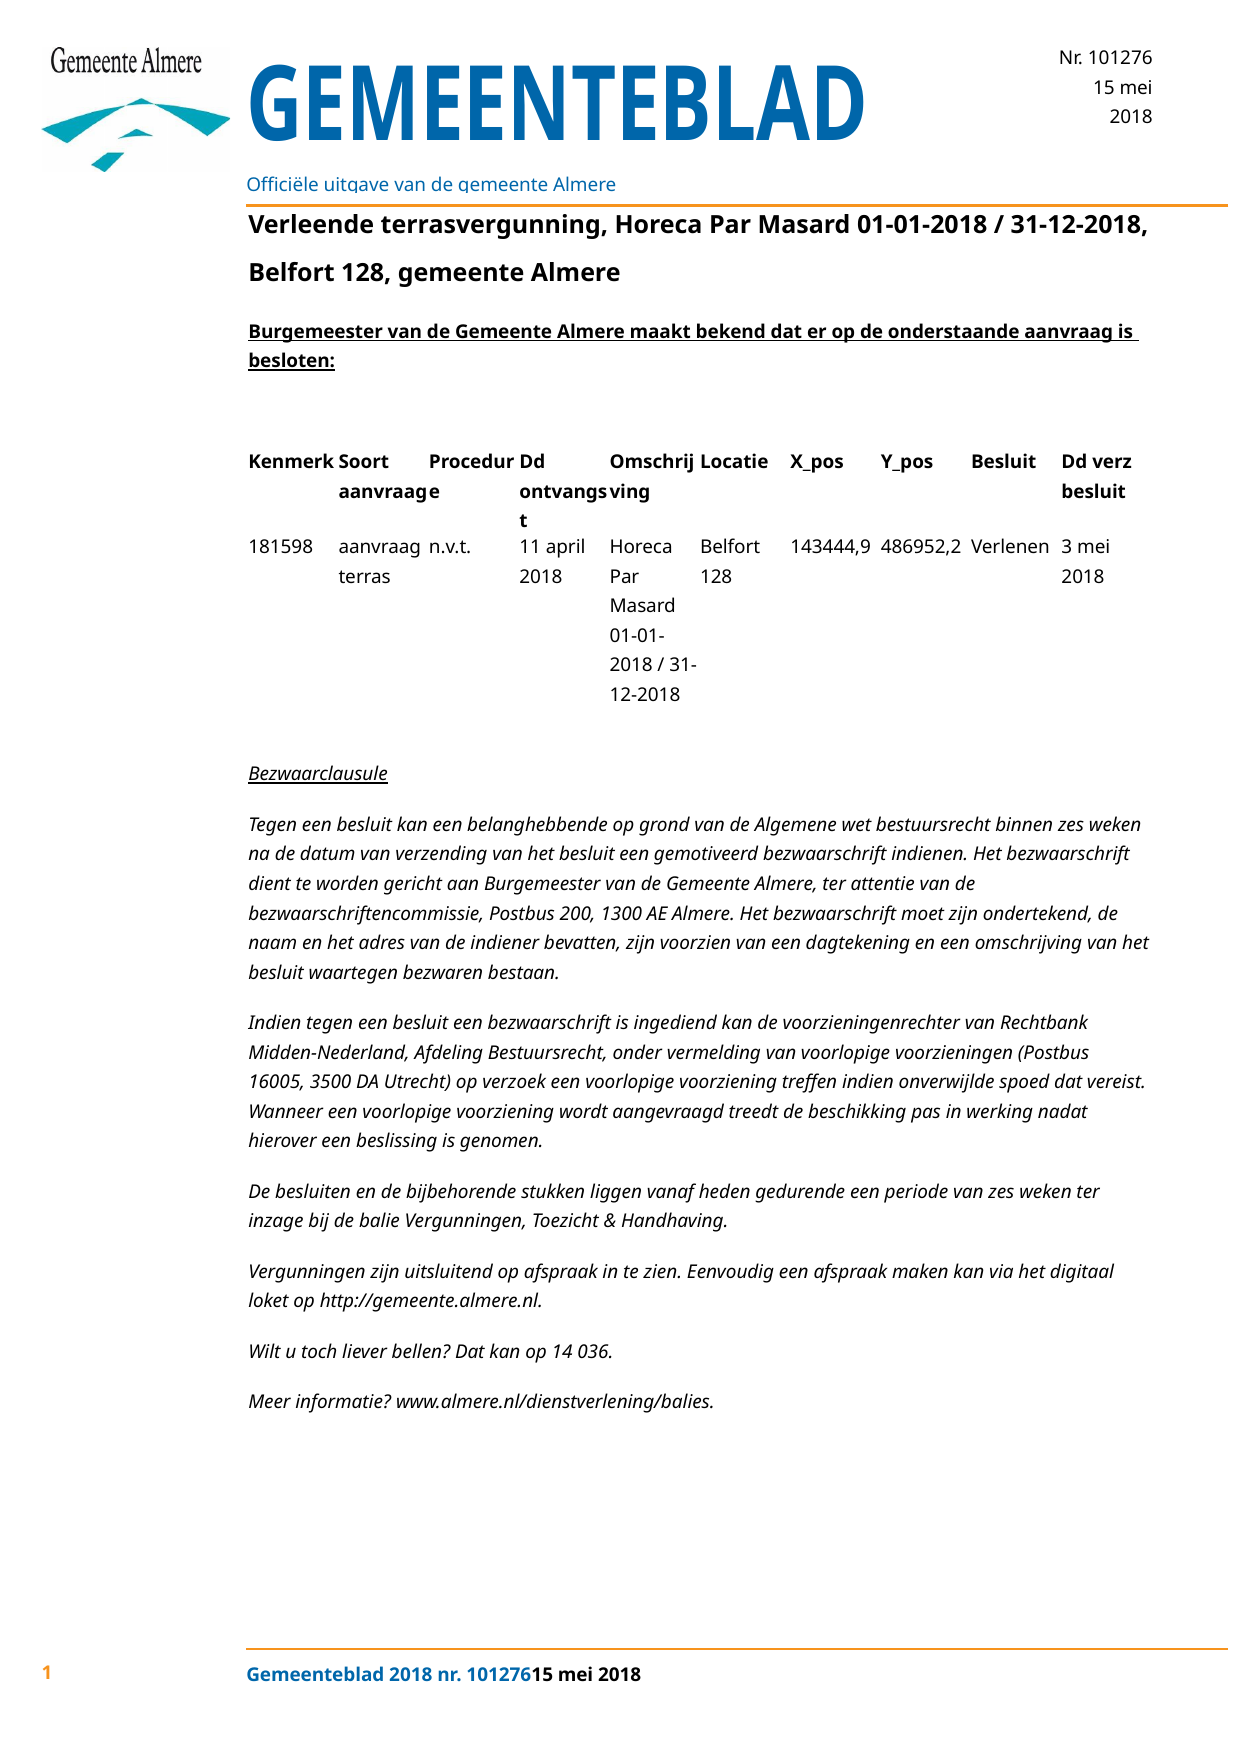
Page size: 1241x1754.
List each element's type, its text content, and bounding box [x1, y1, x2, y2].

table_header Dd ontvangst [519, 449, 609, 533]
text Verleende terrasvergunning, Horeca Par Masard 01-01-2018 / 31-12-2018, Belfort 128, gemeente Almere [248, 207, 1152, 288]
picture [41, 47, 231, 172]
table_header Procedure [429, 449, 519, 533]
table_cell Verlenen [971, 533, 1061, 707]
table_cell 11 april 2018 [519, 533, 609, 707]
text Bezwaarclausule [248, 761, 1152, 786]
table_header X_pos [790, 449, 881, 533]
table_header Omschrijving [609, 449, 700, 533]
text Indien tegen een besluit een bezwaarschrift is ingediend kan de voorzieningenrechter van Rechtbank Midden-Nederland, Afdeling Bestuursrecht, onder vermelding van voorlopige voorzieningen (Postbus 16005, 3500 DA Utrecht) op verzoek een voorlopige voorziening treffen indien onverwijlde spoed dat vereist. Wanneer een voorlopige voorziening wordt aangevraagd treedt de beschikking pas in werking nadat hierover een beslissing is genomen. [248, 1009, 1152, 1153]
text Tegen een besluit kan een belanghebbende op grond van de Algemene wet bestuursrecht binnen zes weken na de datum van verzending van het besluit een gemotiveerd bezwaarschrift indienen. Het bezwaarschrift dient te worden gericht aan Burgemeester van de Gemeente Almere, ter attentie van de bezwaarschriftencommissie, Postbus 200, 1300 AE Almere. Het bezwaarschrift moet zijn ondertekend, de naam en het adres van de indiener bevatten, zijn voorzien van een dagtekening en een omschrijving van het besluit waartegen bezwaren bestaan. [248, 811, 1152, 985]
table_header Dd verz besluit [1061, 449, 1152, 533]
table_header Soort aanvraag [338, 449, 429, 533]
table_cell Horeca Par Masard 01-01-2018 / 31-12-2018 [609, 533, 700, 707]
table_cell 486952,2 [881, 533, 971, 707]
text Vergunningen zijn uitsluitend op afspraak in te zien. Eenvoudig een afspraak maken kan via het digitaal loket op http://gemeente.almere.nl. [248, 1258, 1152, 1313]
table_cell 181598 [248, 533, 338, 707]
table_header Y_pos [881, 449, 971, 533]
text Wilt u toch liever bellen? Dat kan op 14 036. [248, 1338, 1152, 1364]
table_header Kenmerk [248, 449, 338, 533]
table_cell 143444,9 [790, 533, 881, 707]
table_header Locatie [700, 449, 790, 533]
table_cell 3 mei 2018 [1061, 533, 1152, 707]
text De besluiten en de bijbehorende stukken liggen vanaf heden gedurende een periode van zes weken ter inzage bij de balie Vergunningen, Toezicht & Handhaving. [248, 1178, 1152, 1233]
table_cell n.v.t. [429, 533, 519, 707]
table_cell Belfort 128 [700, 533, 790, 707]
text Burgemeester van de Gemeente Almere maakt bekend dat er op de onderstaande aanvraag is besloten: [248, 318, 1152, 373]
table_cell aanvraag terras [338, 533, 429, 707]
text Meer informatie? www.almere.nl/dienstverlening/balies. [248, 1388, 1152, 1414]
table_header Besluit [971, 449, 1061, 533]
